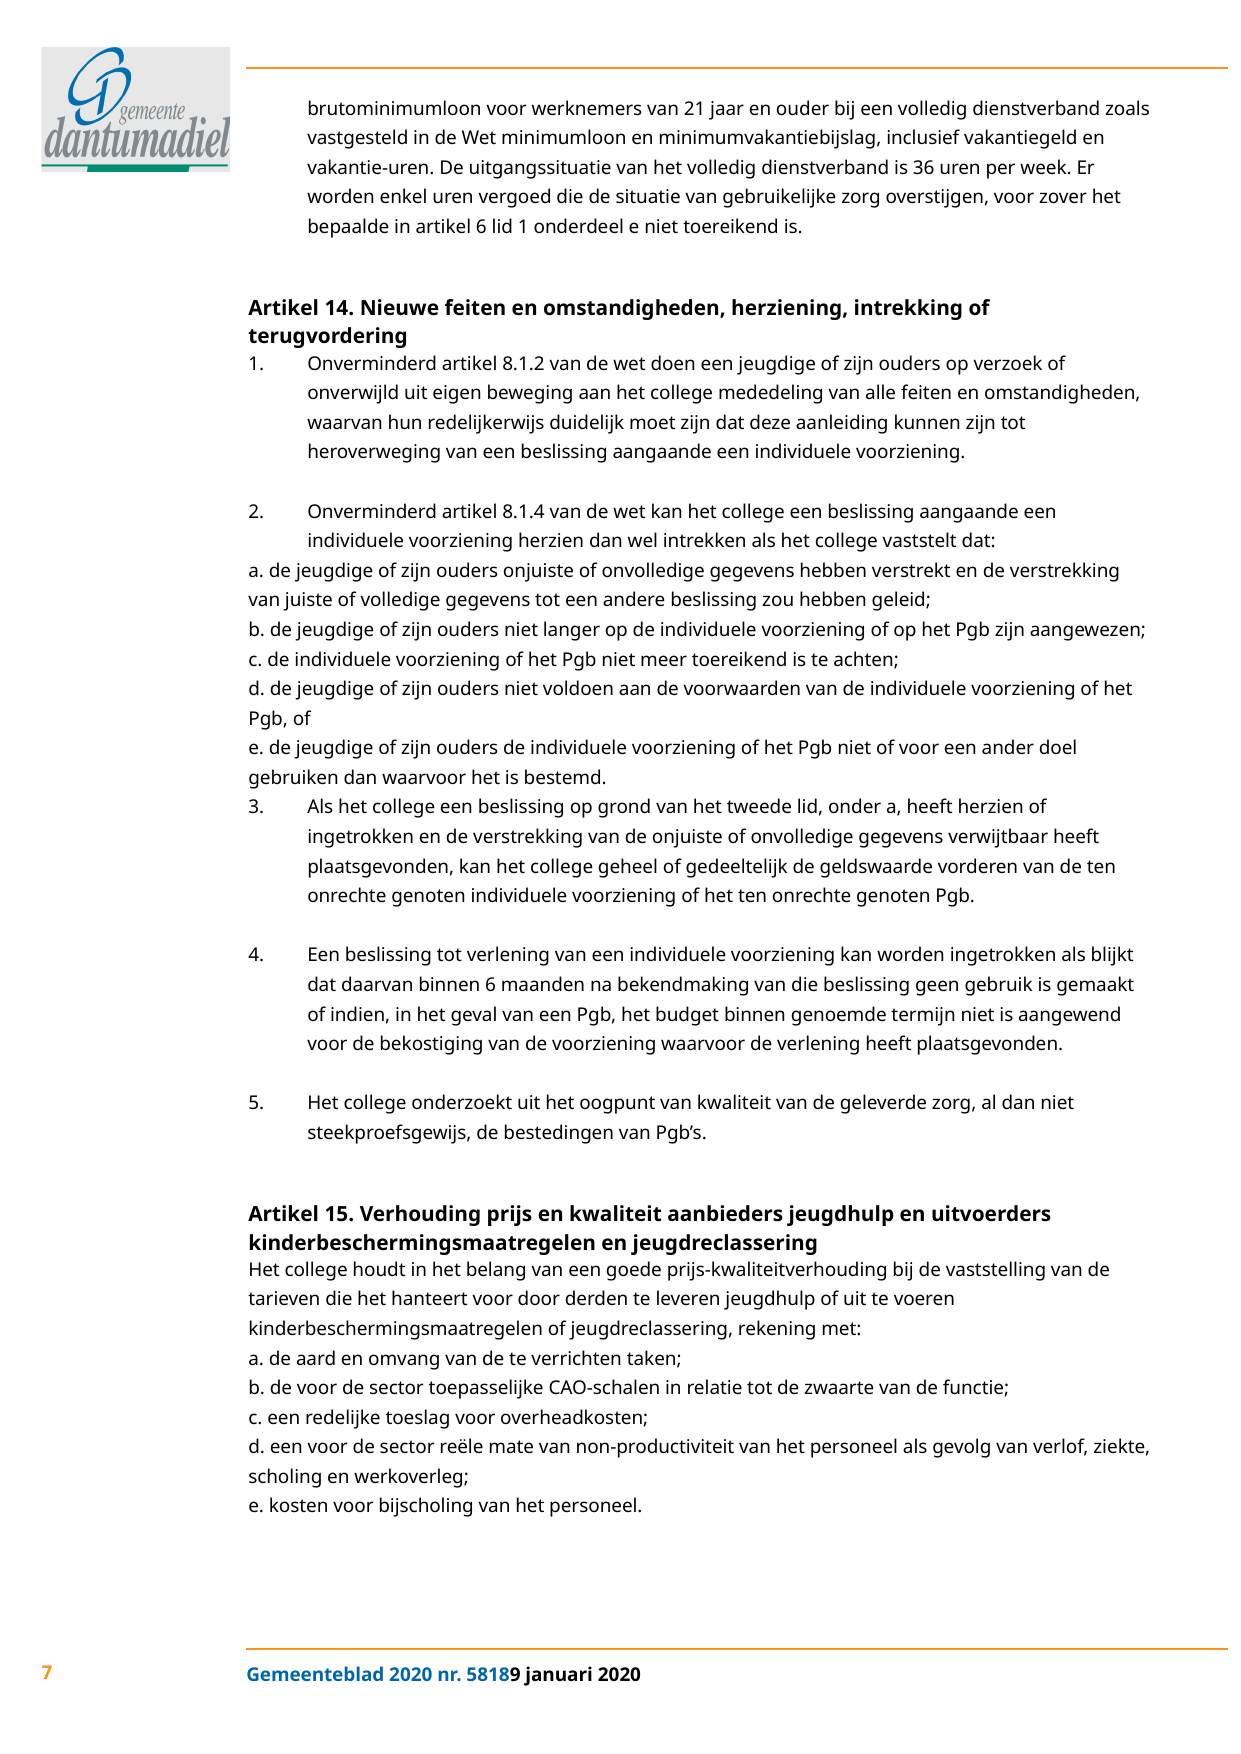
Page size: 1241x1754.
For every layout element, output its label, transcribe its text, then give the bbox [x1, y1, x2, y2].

list Als het college een beslissing op grond van het tweede lid, onder a, heeft herzien of ingetrokken en de verstrekking van de onjuiste of onvolledige gegevens verwijtbaar heeft plaatsgevonden, kan het college geheel of gedeeltelijk de geldswaarde vorderen van de ten onrechte genoten individuele voorziening of het ten onrechte genoten Pgb. [248, 794, 1152, 908]
text e. kosten voor bijscholing van het personeel. [248, 1493, 1152, 1518]
text e. de jeugdige of zijn ouders de individuele voorziening of het Pgb niet of voor een ander doel gebruiken dan waarvoor het is bestemd. [248, 734, 1152, 790]
text Het college houdt in het belang van een goede prijs-kwaliteitverhouding bij de vaststelling van de tarieven die het hanteert voor door derden te leveren jeugdhulp of uit te voeren kinderbeschermingsmaatregelen of jeugdreclassering, rekening met: [248, 1256, 1152, 1341]
text Artikel 14. Nieuwe feiten en omstandigheden, herziening, intrekking of terugvordering [248, 293, 1152, 350]
list Onverminderd artikel 8.1.4 van de wet kan het college een beslissing aangaande een individuele voorziening herzien dan wel intrekken als het college vaststelt dat: [248, 498, 1152, 553]
text Artikel 15. Verhouding prijs en kwaliteit aanbieders jeugdhulp en uitvoerders kinderbeschermingsmaatregelen en jeugdreclassering [248, 1199, 1152, 1256]
text c. de individuele voorziening of het Pgb niet meer toereikend is te achten; [248, 646, 1152, 672]
text a. de jeugdige of zijn ouders onjuiste of onvolledige gegevens hebben verstrekt en de verstrekking van juiste of volledige gegevens tot een andere beslissing zou hebben geleid; [248, 557, 1152, 612]
text b. de voor de sector toepasselijke CAO-schalen in relatie tot de zwaarte van de functie; [248, 1374, 1152, 1400]
list brutominimumloon voor werknemers van 21 jaar en ouder bij een volledig dienstverband zoals vastgesteld in de Wet minimumloon en minimumvakantiebijslag, inclusief vakantiegeld en vakantie-uren. De uitgangssituatie van het volledig dienstverband is 36 uren per week. Er worden enkel uren vergoed die de situatie van gebruikelijke zorg overstijgen, voor zover het bepaalde in artikel 6 lid 1 onderdeel e niet toereikend is. [248, 95, 1152, 239]
text c. een redelijke toeslag voor overheadkosten; [248, 1404, 1152, 1430]
picture [41, 47, 231, 172]
list Het college onderzoekt uit het oogpunt van kwaliteit van de geleverde zorg, al dan niet steekproefsgewijs, de bestedingen van Pgb’s. [248, 1089, 1152, 1145]
text d. een voor de sector reële mate van non-productiviteit van het personeel als gevolg van verlof, ziekte, scholing en werkoverleg; [248, 1433, 1152, 1489]
list Onverminderd artikel 8.1.2 van de wet doen een jeugdige of zijn ouders op verzoek of onverwijld uit eigen beweging aan het college mededeling van alle feiten en omstandigheden, waarvan hun redelijkerwijs duidelijk moet zijn dat deze aanleiding kunnen zijn tot heroverweging van een beslissing aangaande een individuele voorziening. [248, 350, 1152, 464]
text a. de aard en omvang van de te verrichten taken; [248, 1345, 1152, 1371]
text d. de jeugdige of zijn ouders niet voldoen aan de voorwaarden van de individuele voorziening of het Pgb, of [248, 675, 1152, 731]
text b. de jeugdige of zijn ouders niet langer op de individuele voorziening of op het Pgb zijn aangewezen; [248, 616, 1152, 642]
list Een beslissing tot verlening van een individuele voorziening kan worden ingetrokken als blijkt dat daarvan binnen 6 maanden na bekendmaking van die beslissing geen gebruik is gemaakt of indien, in het geval van een Pgb, het budget binnen genoemde termijn niet is aangewend voor de bekostiging van de voorziening waarvoor de verlening heeft plaatsgevonden. [248, 942, 1152, 1056]
